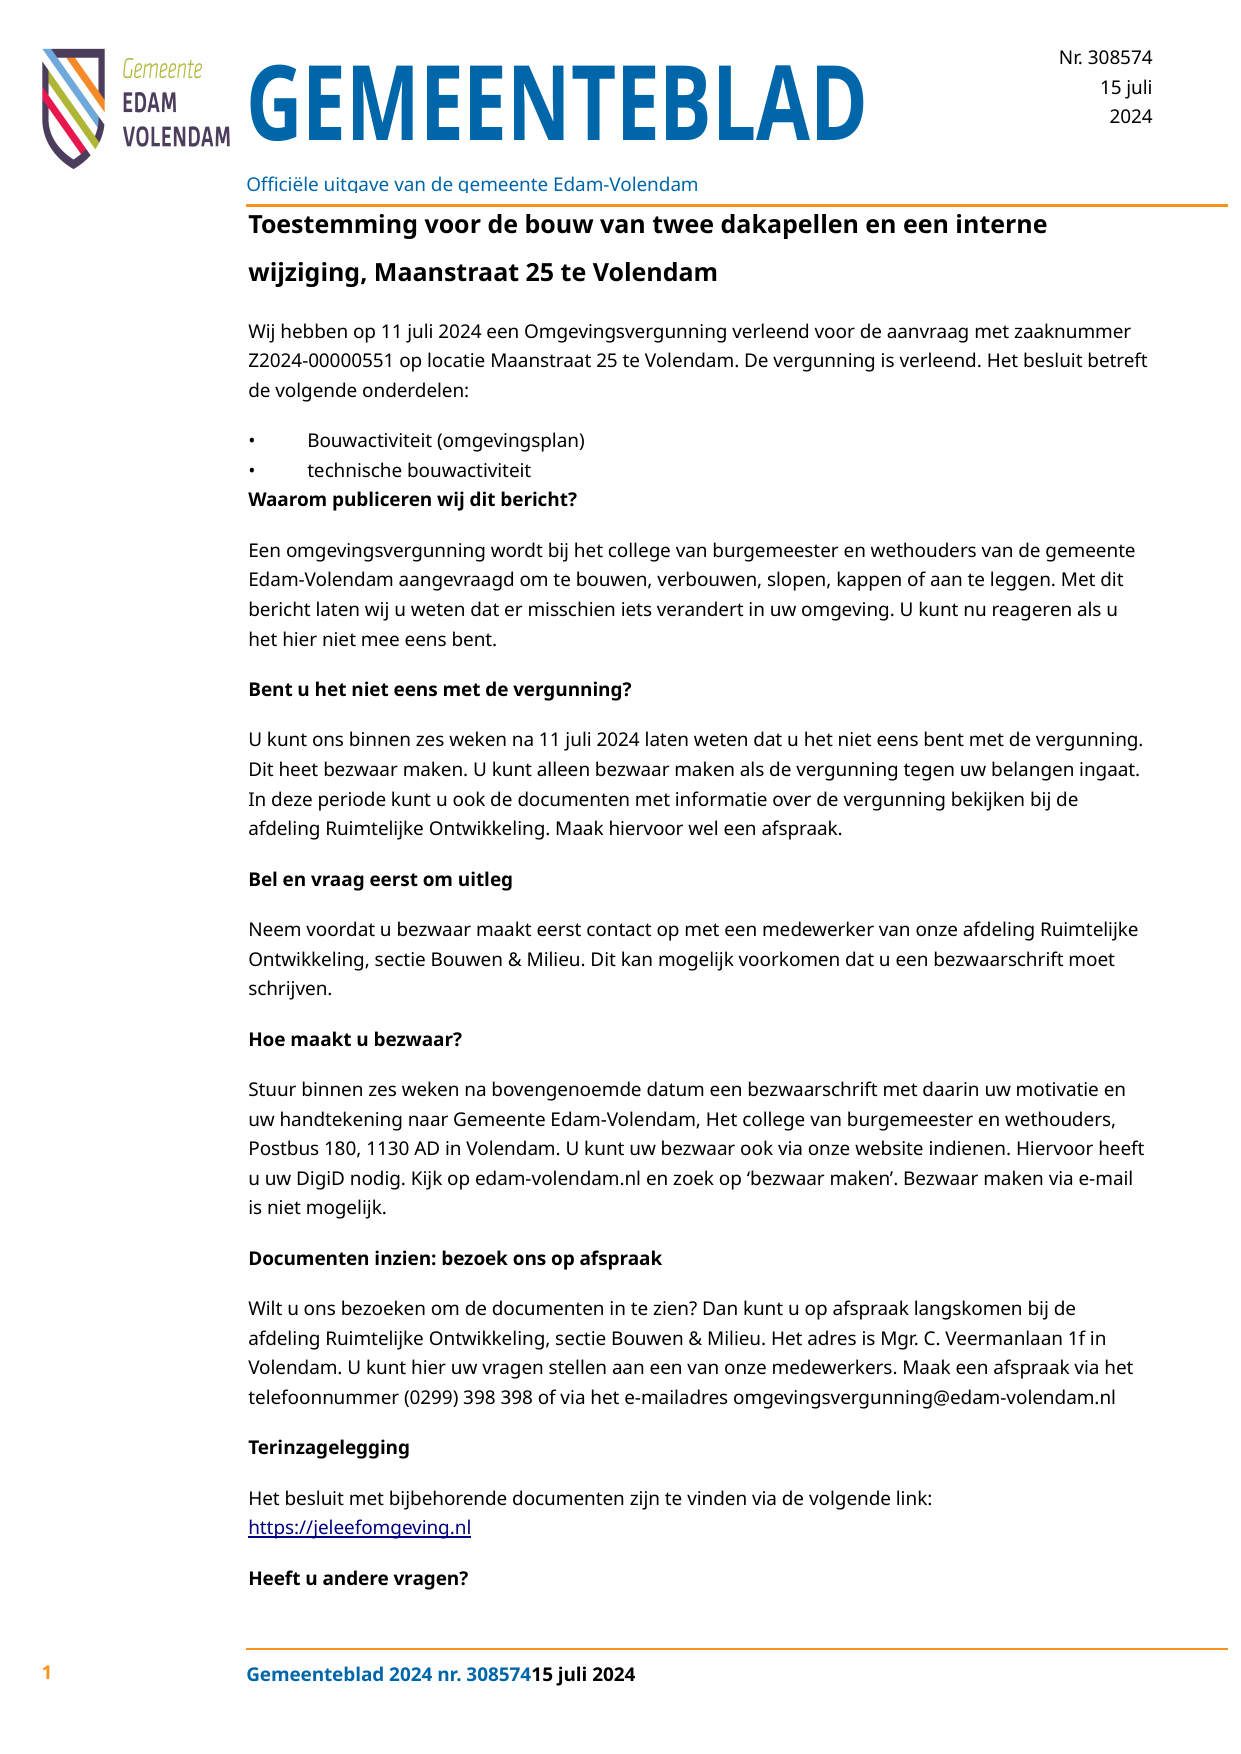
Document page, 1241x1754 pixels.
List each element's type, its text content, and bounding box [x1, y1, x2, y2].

text Een omgevingsvergunning wordt bij het college van burgemeester en wethouders van de gemeente Edam-Volendam aangevraagd om te bouwen, verbouwen, slopen, kappen of aan te leggen. Met dit bericht laten wij u weten dat er misschien iets verandert in uw omgeving. U kunt nu reageren als u het hier niet mee eens bent. [248, 537, 1152, 652]
text Neem voordat u bezwaar maakt eerst contact op met een medewerker van onze afdeling Ruimtelijke Ontwikkeling, sectie Bouwen & Milieu. Dit kan mogelijk voorkomen dat u een bezwaarschrift moet schrijven. [248, 916, 1152, 1001]
picture [41, 47, 231, 172]
text Terinzagelegging [248, 1434, 1152, 1460]
text Waarom publiceren wij dit bericht? [248, 487, 1152, 512]
text Bent u het niet eens met de vergunning? [248, 676, 1152, 702]
text Wilt u ons bezoeken om de documenten in te zien? Dan kunt u op afspraak langskomen bij de afdeling Ruimtelijke Ontwikkeling, sectie Bouwen & Milieu. Het adres is Mgr. C. Veermanlaan 1f in Volendam. U kunt hier uw vragen stellen aan een van onze medewerkers. Maak een afspraak via het telefoonnummer (0299) 398 398 of via het e-mailadres omgevingsvergunning@edam-volendam.nl [248, 1295, 1152, 1410]
text U kunt ons binnen zes weken na 11 juli 2024 laten weten dat u het niet eens bent met de vergunning. Dit heet bezwaar maken. U kunt alleen bezwaar maken als de vergunning tegen uw belangen ingaat. In deze periode kunt u ook de documenten met informatie over de vergunning bekijken bij de afdeling Ruimtelijke Ontwikkeling. Maak hiervoor wel een afspraak. [248, 727, 1152, 841]
text Stuur binnen zes weken na bovengenoemde datum een bezwaarschrift met daarin uw motivatie en uw handtekening naar Gemeente Edam-Volendam, Het college van burgemeester en wethouders, Postbus 180, 1130 AD in Volendam. U kunt uw bezwaar ook via onze website indienen. Hiervoor heeft u uw DigiD nodig. Kijk op edam-volendam.nl en zoek op ‘bezwaar maken’. Bezwaar maken via e-mail is niet mogelijk. [248, 1076, 1152, 1220]
text Wij hebben op 11 juli 2024 een Omgevingsvergunning verleend voor de aanvraag met zaaknummer Z2024-00000551 op locatie Maanstraat 25 te Volendam. De vergunning is verleend. Het besluit betreft de volgende onderdelen: [248, 318, 1152, 403]
text Heeft u andere vragen? [248, 1565, 1152, 1591]
text Bel en vraag eerst om uitleg [248, 866, 1152, 892]
text Hoe maakt u bezwaar? [248, 1026, 1152, 1052]
text Het besluit met bijbehorende documenten zijn te vinden via de volgende link: https://jeleefomgeving.nl [248, 1485, 1152, 1540]
text Documenten inzien: bezoek ons op afspraak [248, 1245, 1152, 1271]
list technische bouwactiviteit [248, 457, 1152, 483]
list Bouwactiviteit (omgevingsplan) [248, 427, 1152, 453]
text Toestemming voor de bouw van twee dakapellen en een interne wijziging, Maanstraat 25 te Volendam [248, 207, 1152, 288]
